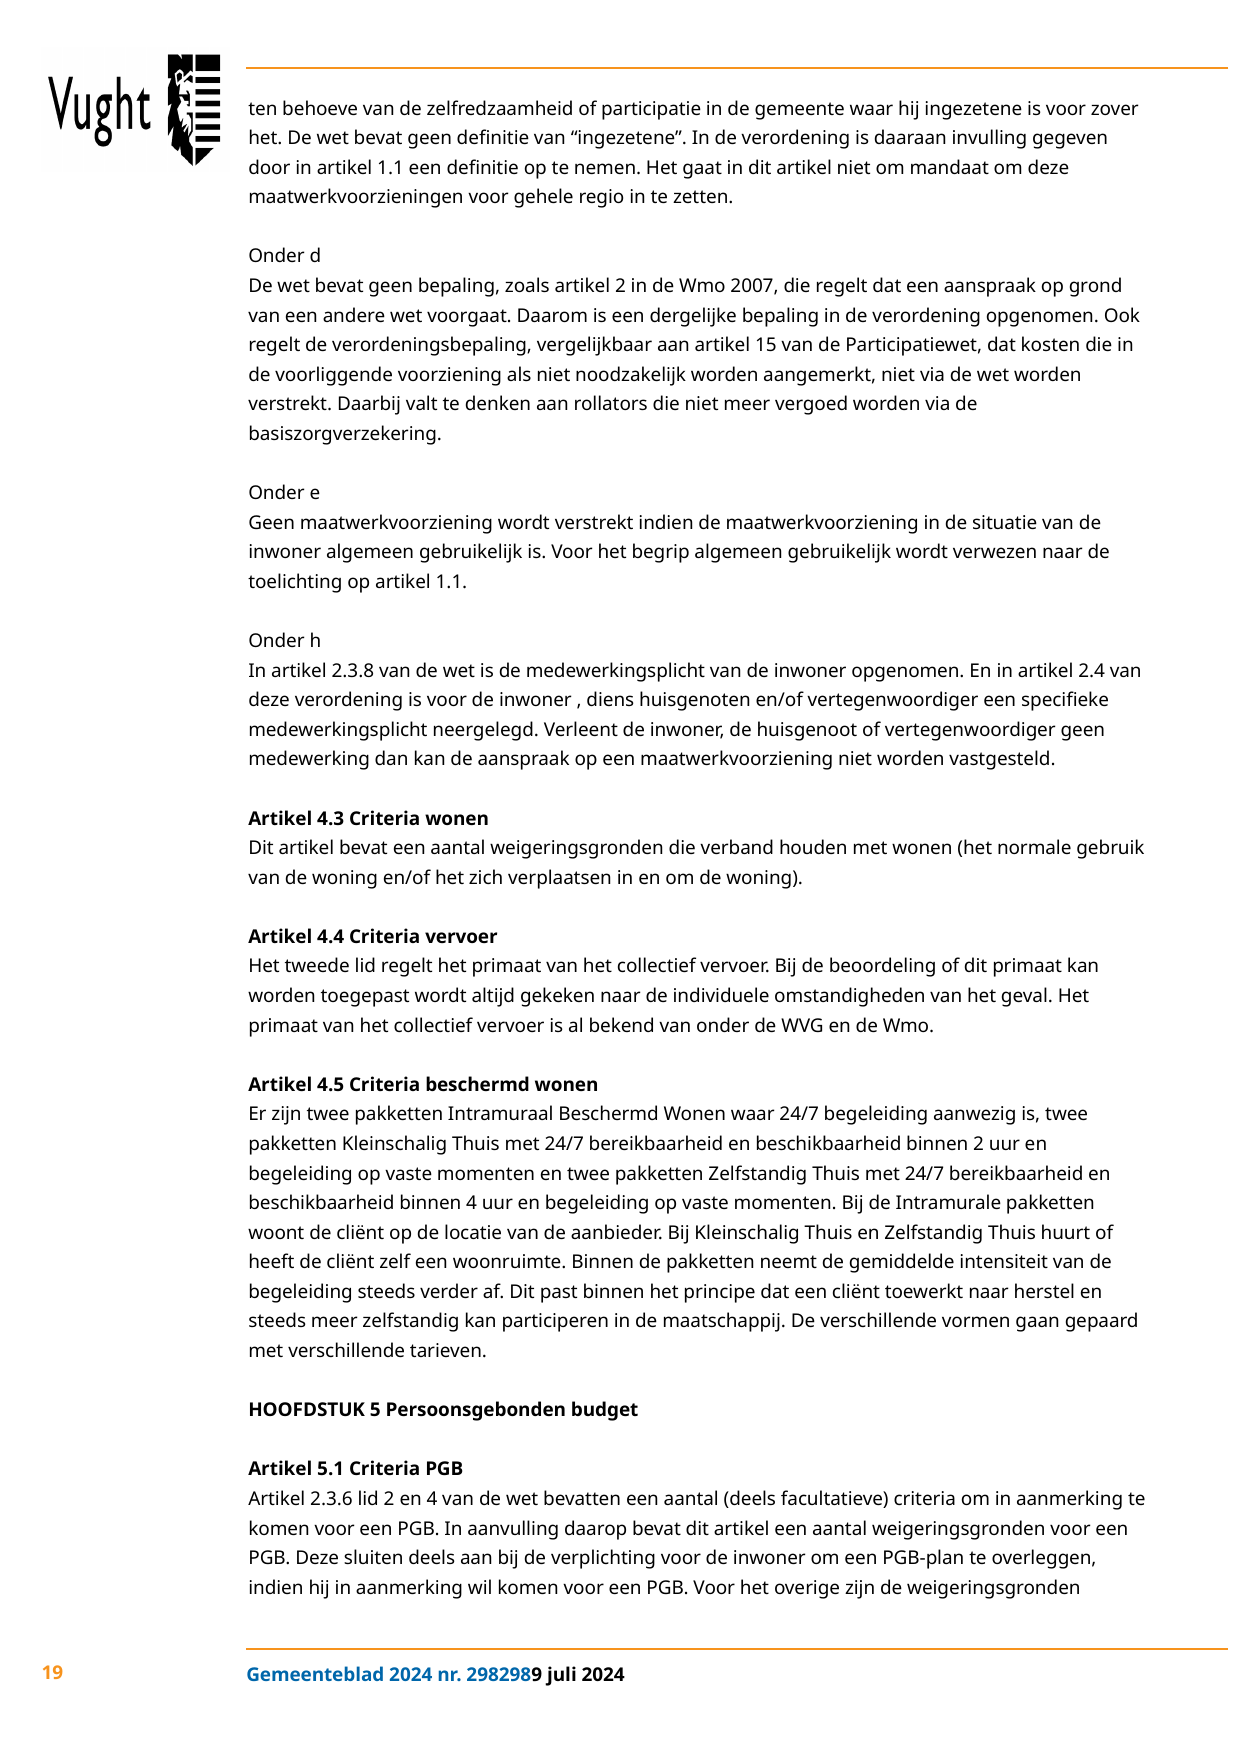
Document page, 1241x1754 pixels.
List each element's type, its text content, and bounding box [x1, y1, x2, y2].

text Artikel 4.4 Criteria vervoer [248, 923, 1152, 949]
text Artikel 5.1 Criteria PGB [248, 1456, 1152, 1481]
text Onder d [248, 243, 1152, 268]
text ten behoeve van de zelfredzaamheid of participatie in de gemeente waar hij ingezetene is voor zover het. De wet bevat geen definitie van “ingezetene”. In de verordening is daaraan invulling gegeven door in artikel 1.1 een definitie op te nemen. Het gaat in dit artikel niet om mandaat om deze maatwerkvoorzieningen voor gehele regio in te zetten. [248, 95, 1152, 209]
text Artikel 4.3 Criteria wonen [248, 805, 1152, 831]
text Artikel 2.3.6 lid 2 en 4 van de wet bevatten een aantal (deels facultatieve) criteria om in aanmerking te komen voor een PGB. In aanvulling daarop bevat dit artikel een aantal weigeringsgronden voor een PGB. Deze sluiten deels aan bij de verplichting voor de inwoner om een PGB-plan te overleggen, indien hij in aanmerking wil komen voor een PGB. Voor het overige zijn de weigeringsgronden [248, 1485, 1152, 1600]
text Artikel 4.5 Criteria beschermd wonen [248, 1071, 1152, 1097]
text Er zijn twee pakketten Intramuraal Beschermd Wonen waar 24/7 begeleiding aanwezig is, twee pakketten Kleinschalig Thuis met 24/7 bereikbaarheid en beschikbaarheid binnen 2 uur en begeleiding op vaste momenten en twee pakketten Zelfstandig Thuis met 24/7 bereikbaarheid en beschikbaarheid binnen 4 uur en begeleiding op vaste momenten. Bij de Intramurale pakketten woont de cliënt op de locatie van de aanbieder. Bij Kleinschalig Thuis en Zelfstandig Thuis huurt of heeft de cliënt zelf een woonruimte. Binnen de pakketten neemt de gemiddelde intensiteit van de begeleiding steeds verder af. Dit past binnen het principe dat een cliënt toewerkt naar herstel en steeds meer zelfstandig kan participeren in de maatschappij. De verschillende vormen gaan gepaard met verschillende tarieven. [248, 1101, 1152, 1363]
text Het tweede lid regelt het primaat van het collectief vervoer. Bij de beoordeling of dit primaat kan worden toegepast wordt altijd gekeken naar de individuele omstandigheden van het geval. Het primaat van het collectief vervoer is al bekend van onder de WVG en de Wmo. [248, 953, 1152, 1038]
text Geen maatwerkvoorziening wordt verstrekt indien de maatwerkvoorziening in de situatie van de inwoner algemeen gebruikelijk is. Voor het begrip algemeen gebruikelijk wordt verwezen naar de toelichting op artikel 1.1. [248, 509, 1152, 594]
text Dit artikel bevat een aantal weigeringsgronden die verband houden met wonen (het normale gebruik van de woning en/of het zich verplaatsen in en om de woning). [248, 834, 1152, 890]
picture [41, 47, 231, 172]
text HOOFDSTUK 5 Persoonsgebonden budget [248, 1396, 1152, 1422]
text Onder h [248, 627, 1152, 653]
text De wet bevat geen bepaling, zoals artikel 2 in de Wmo 2007, die regelt dat een aanspraak op grond van een andere wet voorgaat. Daarom is een dergelijke bepaling in de verordening opgenomen. Ook regelt de verordeningsbepaling, vergelijkbaar aan artikel 15 van de Participatiewet, dat kosten die in de voorliggende voorziening als niet noodzakelijk worden aangemerkt, niet via de wet worden verstrekt. Daarbij valt te denken aan rollators die niet meer vergoed worden via de basiszorgverzekering. [248, 272, 1152, 446]
text Onder e [248, 479, 1152, 505]
text In artikel 2.3.8 van de wet is de medewerkingsplicht van de inwoner opgenomen. En in artikel 2.4 van deze verordening is voor de inwoner , diens huisgenoten en/of vertegenwoordiger een specifieke medewerkingsplicht neergelegd. Verleent de inwoner, de huisgenoot of vertegenwoordiger geen medewerking dan kan de aanspraak op een maatwerkvoorziening niet worden vastgesteld. [248, 657, 1152, 771]
